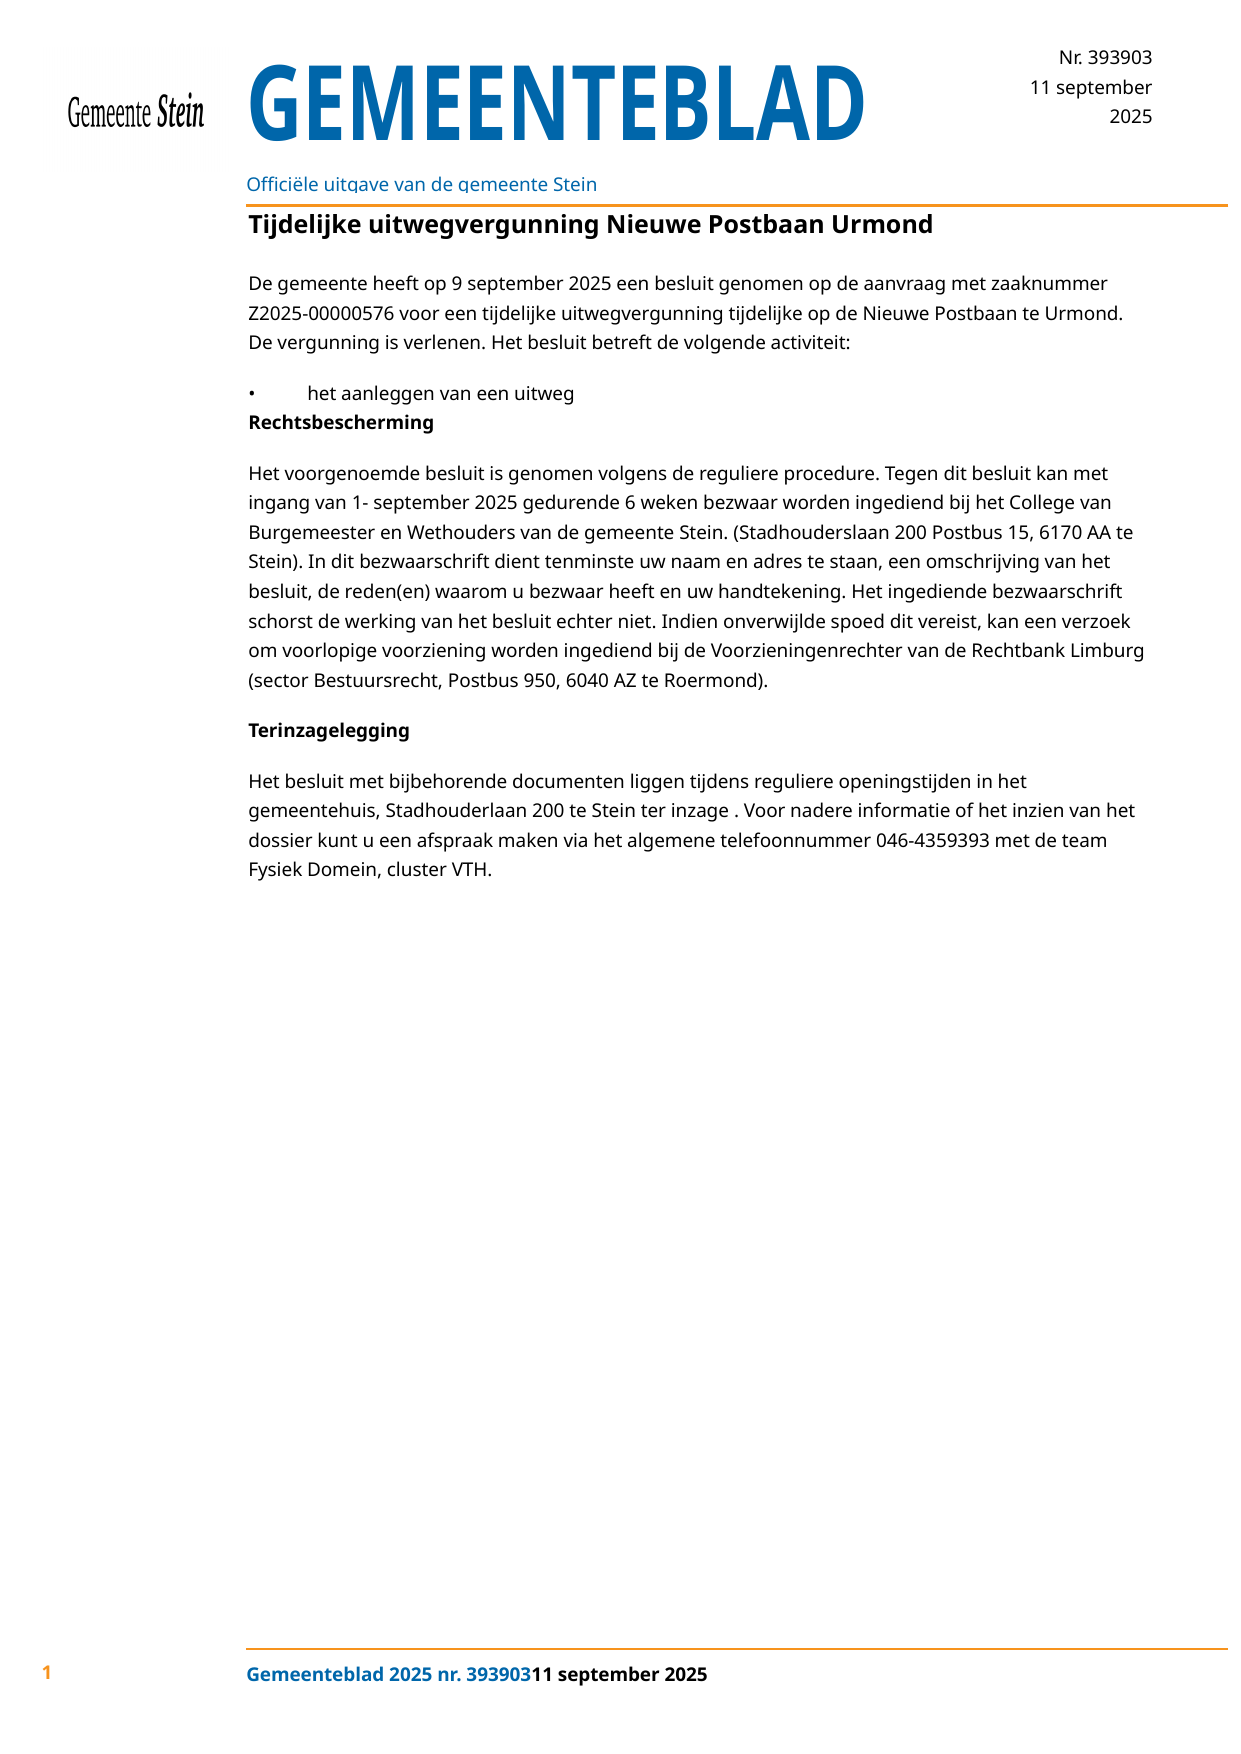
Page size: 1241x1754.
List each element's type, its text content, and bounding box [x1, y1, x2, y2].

text Tijdelijke uitwegvergunning Nieuwe Postbaan Urmond [248, 207, 1152, 241]
text Terinzagelegging [248, 717, 1152, 743]
text Rechtsbescherming [248, 409, 1152, 435]
text Het besluit met bijbehorende documenten liggen tijdens reguliere openingstijden in het gemeentehuis, Stadhouderlaan 200 te Stein ter inzage . Voor nadere informatie of het inzien van het dossier kunt u een afspraak maken via het algemene telefoonnummer 046-4359393 met de team Fysiek Domein, cluster VTH. [248, 768, 1152, 882]
picture [41, 47, 231, 172]
text De gemeente heeft op 9 september 2025 een besluit genomen op de aanvraag met zaaknummer Z2025-00000576 voor een tijdelijke uitwegvergunning tijdelijke op de Nieuwe Postbaan te Urmond. De vergunning is verlenen. Het besluit betreft de volgende activiteit: [248, 270, 1152, 355]
list het aanleggen van een uitweg [248, 380, 1152, 406]
text Het voorgenoemde besluit is genomen volgens de reguliere procedure. Tegen dit besluit kan met ingang van 1- september 2025 gedurende 6 weken bezwaar worden ingediend bij het College van Burgemeester en Wethouders van de gemeente Stein. (Stadhouderslaan 200 Postbus 15, 6170 AA te Stein). In dit bezwaarschrift dient tenminste uw naam en adres te staan, een omschrijving van het besluit, de reden(en) waarom u bezwaar heeft en uw handtekening. Het ingediende bezwaarschrift schorst de werking van het besluit echter niet. Indien onverwijlde spoed dit vereist, kan een verzoek om voorlopige voorziening worden ingediend bij de Voorzieningenrechter van de Rechtbank Limburg (sector Bestuursrecht, Postbus 950, 6040 AZ te Roermond). [248, 460, 1152, 693]
